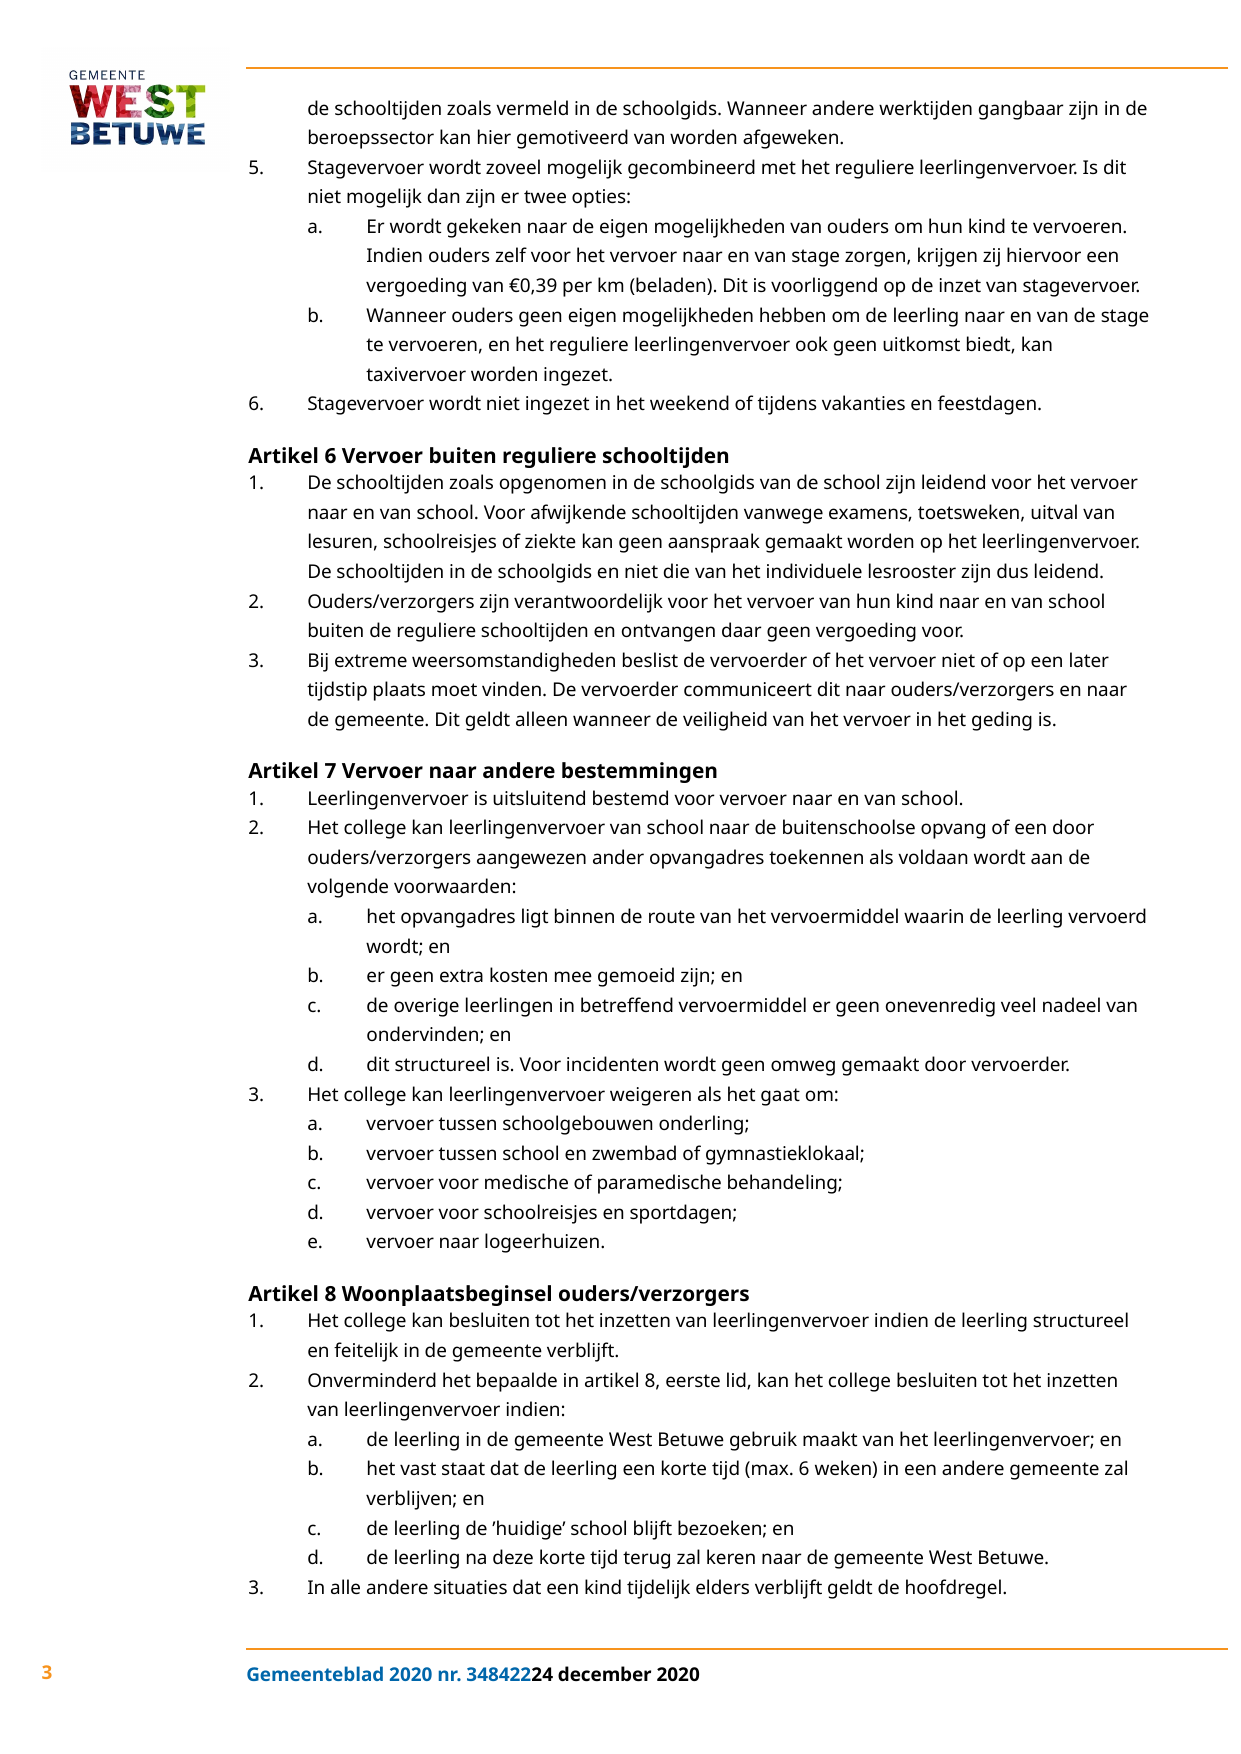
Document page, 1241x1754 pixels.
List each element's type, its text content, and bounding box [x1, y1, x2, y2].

list Wanneer ouders geen eigen mogelijkheden hebben om de leerling naar en van de stage te vervoeren, en het reguliere leerlingenvervoer ook geen uitkomst biedt, kan taxivervoer worden ingezet. [307, 302, 1152, 387]
list Het college kan besluiten tot het inzetten van leerlingenvervoer indien de leerling structureel en feitelijk in de gemeente verblijft. [248, 1308, 1152, 1363]
list In alle andere situaties dat een kind tijdelijk elders verblijft geldt de hoofdregel. [248, 1574, 1152, 1599]
list er geen extra kosten mee gemoeid zijn; en [307, 962, 1152, 988]
text Artikel 6 Vervoer buiten reguliere schooltijden [248, 441, 1152, 469]
list de schooltijden zoals vermeld in de schoolgids. Wanneer andere werktijden gangbaar zijn in de beroepssector kan hier gemotiveerd van worden afgeweken. [248, 95, 1152, 150]
list vervoer tussen schoolgebouwen onderling; [307, 1110, 1152, 1136]
list het vast staat dat de leerling een korte tijd (max. 6 weken) in een andere gemeente zal verblijven; en [307, 1456, 1152, 1511]
list Stagevervoer wordt niet ingezet in het weekend of tijdens vakanties en feestdagen. [248, 391, 1152, 416]
list De schooltijden zoals opgenomen in de schoolgids van de school zijn leidend voor het vervoer naar en van school. Voor afwijkende schooltijden vanwege examens, toetsweken, uitval van lesuren, schoolreisjes of ziekte kan geen aanspraak gemaakt worden op het leerlingenvervoer. De schooltijden in de schoolgids en niet die van het individuele lesrooster zijn dus leidend. [248, 469, 1152, 584]
list vervoer naar logeerhuizen. [307, 1229, 1152, 1254]
list Er wordt gekeken naar de eigen mogelijkheden van ouders om hun kind te vervoeren. Indien ouders zelf voor het vervoer naar en van stage zorgen, krijgen zij hiervoor een vergoeding van €0,39 per km (beladen). Dit is voorliggend op de inzet van stagevervoer. [307, 213, 1152, 298]
list Ouders/verzorgers zijn verantwoordelijk voor het vervoer van hun kind naar en van school buiten de reguliere schooltijden en ontvangen daar geen vergoeding voor. [248, 588, 1152, 643]
text Artikel 7 Vervoer naar andere bestemmingen [248, 757, 1152, 785]
list dit structureel is. Voor incidenten wordt geen omweg gemaakt door vervoerder. [307, 1051, 1152, 1077]
list het opvangadres ligt binnen de route van het vervoermiddel waarin de leerling vervoerd wordt; en [307, 903, 1152, 959]
list de overige leerlingen in betreffend vervoermiddel er geen onevenredig veel nadeel van ondervinden; en [307, 992, 1152, 1047]
list vervoer voor schoolreisjes en sportdagen; [307, 1199, 1152, 1225]
list Leerlingenvervoer is uitsluitend bestemd voor vervoer naar en van school. [248, 785, 1152, 811]
list Bij extreme weersomstandigheden beslist de vervoerder of het vervoer niet of op een later tijdstip plaats moet vinden. De vervoerder communiceert dit naar ouders/verzorgers en naar de gemeente. Dit geldt alleen wanneer de veiligheid van het vervoer in het geding is. [248, 647, 1152, 732]
list Het college kan leerlingenvervoer van school naar de buitenschoolse opvang of een door ouders/verzorgers aangewezen ander opvangadres toekennen als voldaan wordt aan de volgende voorwaarden: [248, 814, 1152, 899]
list Onverminderd het bepaalde in artikel 8, eerste lid, kan het college besluiten tot het inzetten van leerlingenvervoer indien: [248, 1367, 1152, 1422]
list de leerling in de gemeente West Betuwe gebruik maakt van het leerlingenvervoer; en [307, 1426, 1152, 1452]
list vervoer voor medische of paramedische behandeling; [307, 1169, 1152, 1195]
text Artikel 8 Woonplaatsbeginsel ouders/verzorgers [248, 1279, 1152, 1308]
list Het college kan leerlingenvervoer weigeren als het gaat om: [248, 1081, 1152, 1107]
list Stagevervoer wordt zoveel mogelijk gecombineerd met het reguliere leerlingenvervoer. Is dit niet mogelijk dan zijn er twee opties: [248, 154, 1152, 209]
list de leerling na deze korte tijd terug zal keren naar de gemeente West Betuwe. [307, 1544, 1152, 1570]
picture [41, 47, 231, 172]
list vervoer tussen school en zwembad of gymnastieklokaal; [307, 1140, 1152, 1166]
list de leerling de ’huidige’ school blijft bezoeken; en [307, 1515, 1152, 1540]
